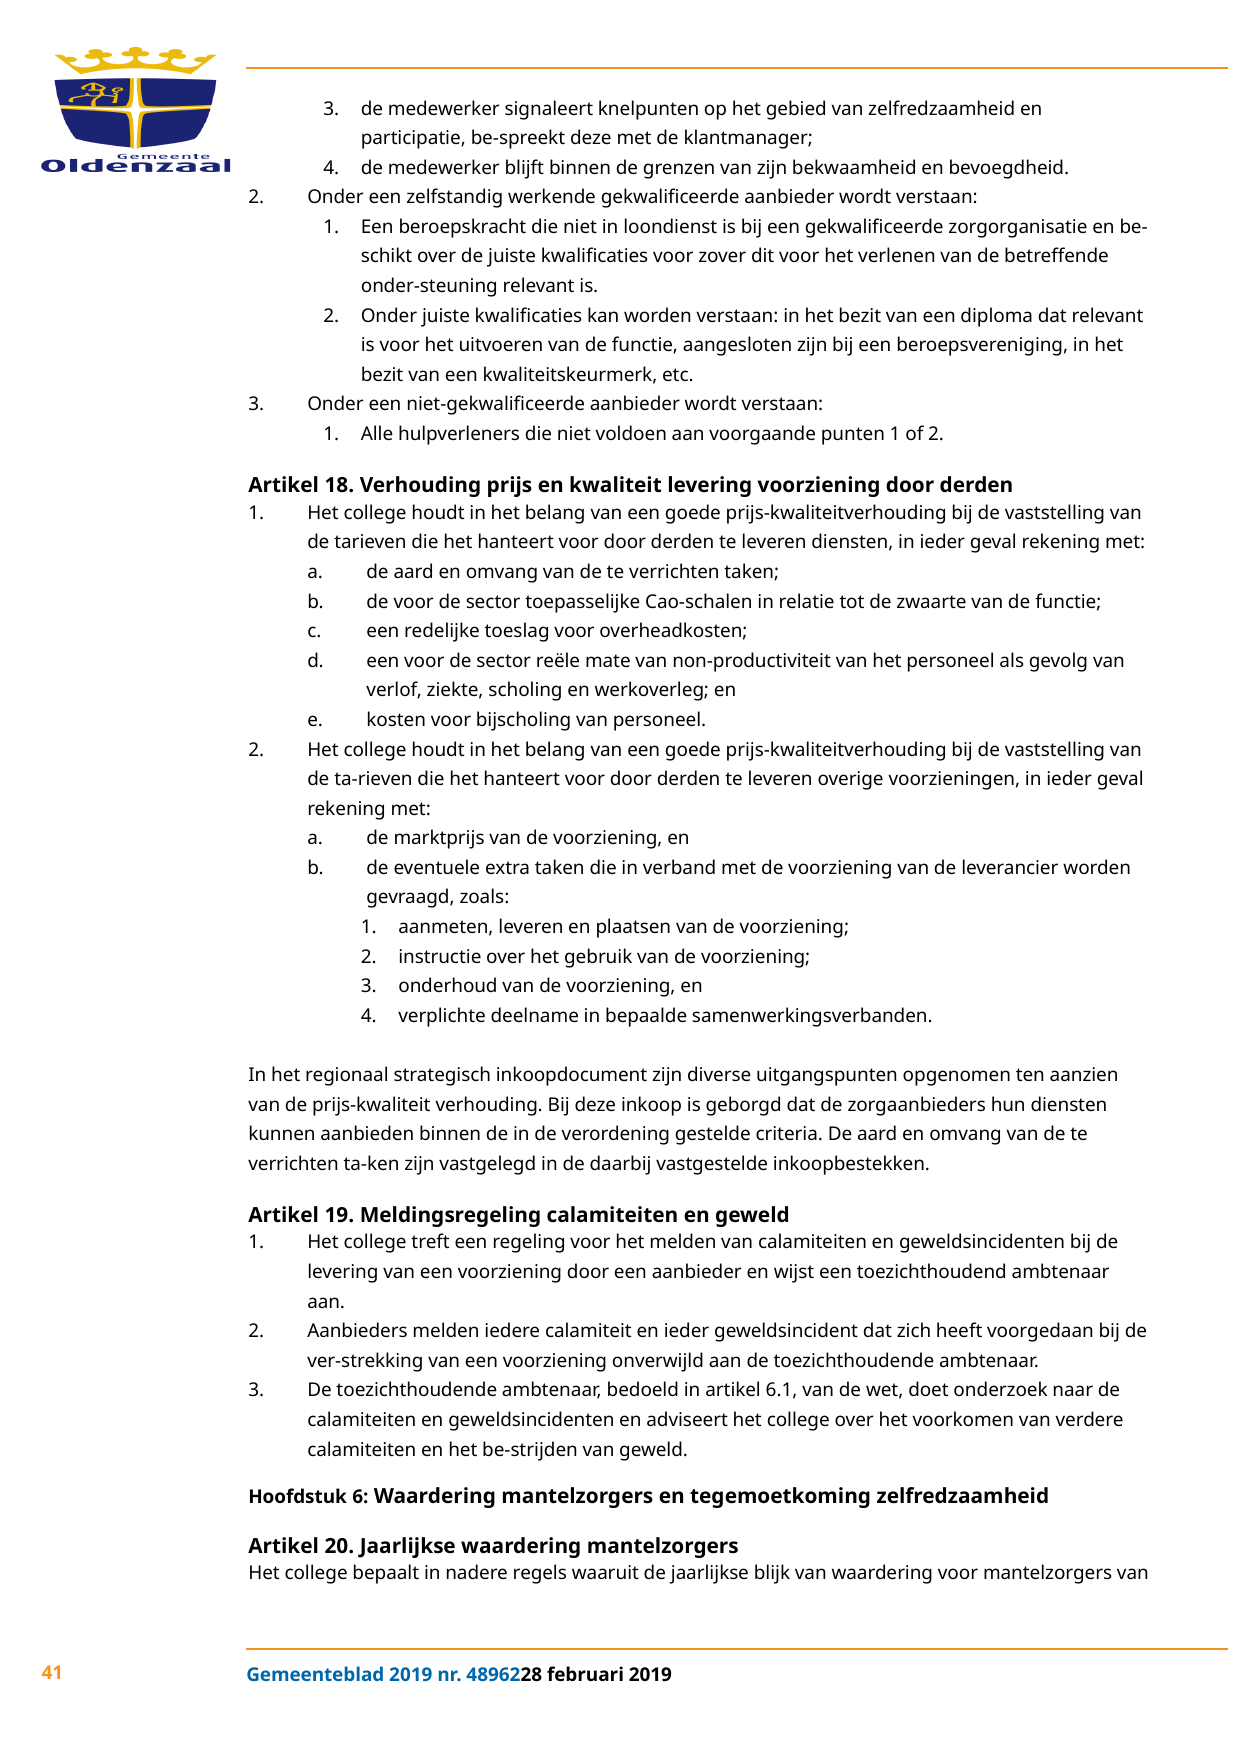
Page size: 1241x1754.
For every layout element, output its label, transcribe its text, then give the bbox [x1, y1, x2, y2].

list de eventuele extra taken die in verband met de voorziening van de leverancier worden gevraagd, zoals: [307, 854, 1152, 909]
list Alle hulpverleners die niet voldoen aan voorgaande punten 1 of 2. [323, 420, 1152, 446]
list onderhoud van de voorziening, en [361, 972, 1152, 998]
list een redelijke toeslag voor overheadkosten; [307, 617, 1152, 643]
text Artikel 18. Verhouding prijs en kwaliteit levering voorziening door derden [248, 471, 1152, 499]
list Onder een zelfstandig werkende gekwalificeerde aanbieder wordt verstaan: [248, 183, 1152, 209]
list aanmeten, leveren en plaatsen van de voorziening; [361, 913, 1152, 939]
text Artikel 20. Jaarlijkse waardering mantelzorgers [248, 1531, 1152, 1559]
list verplichte deelname in bepaalde samenwerkingsverbanden. [361, 1002, 1152, 1028]
text Artikel 19. Meldingsregeling calamiteiten en geweld [248, 1200, 1152, 1229]
list Onder een niet-gekwalificeerde aanbieder wordt verstaan: [248, 391, 1152, 416]
list de marktprijs van de voorziening, en [307, 824, 1152, 850]
list instructie over het gebruik van de voorziening; [361, 943, 1152, 968]
list een voor de sector reële mate van non-productiviteit van het personeel als gevolg van verlof, ziekte, scholing en werkoverleg; en [307, 647, 1152, 702]
list de aard en omvang van de te verrichten taken; [307, 558, 1152, 584]
list de medewerker signaleert knelpunten op het gebied van zelfredzaamheid en participatie, be-spreekt deze met de klantmanager; [323, 95, 1152, 150]
list Het college treft een regeling voor het melden van calamiteiten en geweldsincidenten bij de levering van een voorziening door een aanbieder en wijst een toezichthoudend ambtenaar aan. [248, 1229, 1152, 1314]
list Onder juiste kwalificaties kan worden verstaan: in het bezit van een diploma dat relevant is voor het uitvoeren van de functie, aangesloten zijn bij een beroepsvereniging, in het bezit van een kwaliteitskeurmerk, etc. [323, 302, 1152, 387]
list Aanbieders melden iedere calamiteit en ieder geweldsincident dat zich heeft voorgedaan bij de ver-strekking van een voorziening onverwijld aan de toezichthoudende ambtenaar. [248, 1317, 1152, 1373]
list de voor de sector toepasselijke Cao-schalen in relatie tot de zwaarte van de functie; [307, 588, 1152, 613]
list de medewerker blijft binnen de grenzen van zijn bekwaamheid en bevoegdheid. [323, 154, 1152, 180]
picture [41, 47, 231, 172]
list Het college houdt in het belang van een goede prijs-kwaliteitverhouding bij de vaststelling van de tarieven die het hanteert voor door derden te leveren diensten, in ieder geval rekening met: [248, 499, 1152, 554]
text Het college bepaalt in nadere regels waaruit de jaarlijkse blijk van waardering voor mantelzorgers van [248, 1559, 1152, 1585]
list De toezichthoudende ambtenaar, bedoeld in artikel 6.1, van de wet, doet onderzoek naar de calamiteiten en geweldsincidenten en adviseert het college over het voorkomen van verdere calamiteiten en het be-strijden van geweld. [248, 1377, 1152, 1462]
list Het college houdt in het belang van een goede prijs-kwaliteitverhouding bij de vaststelling van de ta-rieven die het hanteert voor door derden te leveren overige voorzieningen, in ieder geval rekening met: [248, 736, 1152, 821]
text Hoofdstuk 6: Waardering mantelzorgers en tegemoetkoming zelfredzaamheid [248, 1481, 1152, 1510]
list kosten voor bijscholing van personeel. [307, 706, 1152, 732]
list Een beroepskracht die niet in loondienst is bij een gekwalificeerde zorgorganisatie en be-schikt over de juiste kwalificaties voor zover dit voor het verlenen van de betreffende onder-steuning relevant is. [323, 213, 1152, 298]
text In het regionaal strategisch inkoopdocument zijn diverse uitgangspunten opgenomen ten aanzien van de prijs-kwaliteit verhouding. Bij deze inkoop is geborgd dat de zorgaanbieders hun diensten kunnen aanbieden binnen de in de verordening gestelde criteria. De aard en omvang van de te verrichten ta-ken zijn vastgelegd in de daarbij vastgestelde inkoopbestekken. [248, 1061, 1152, 1176]
